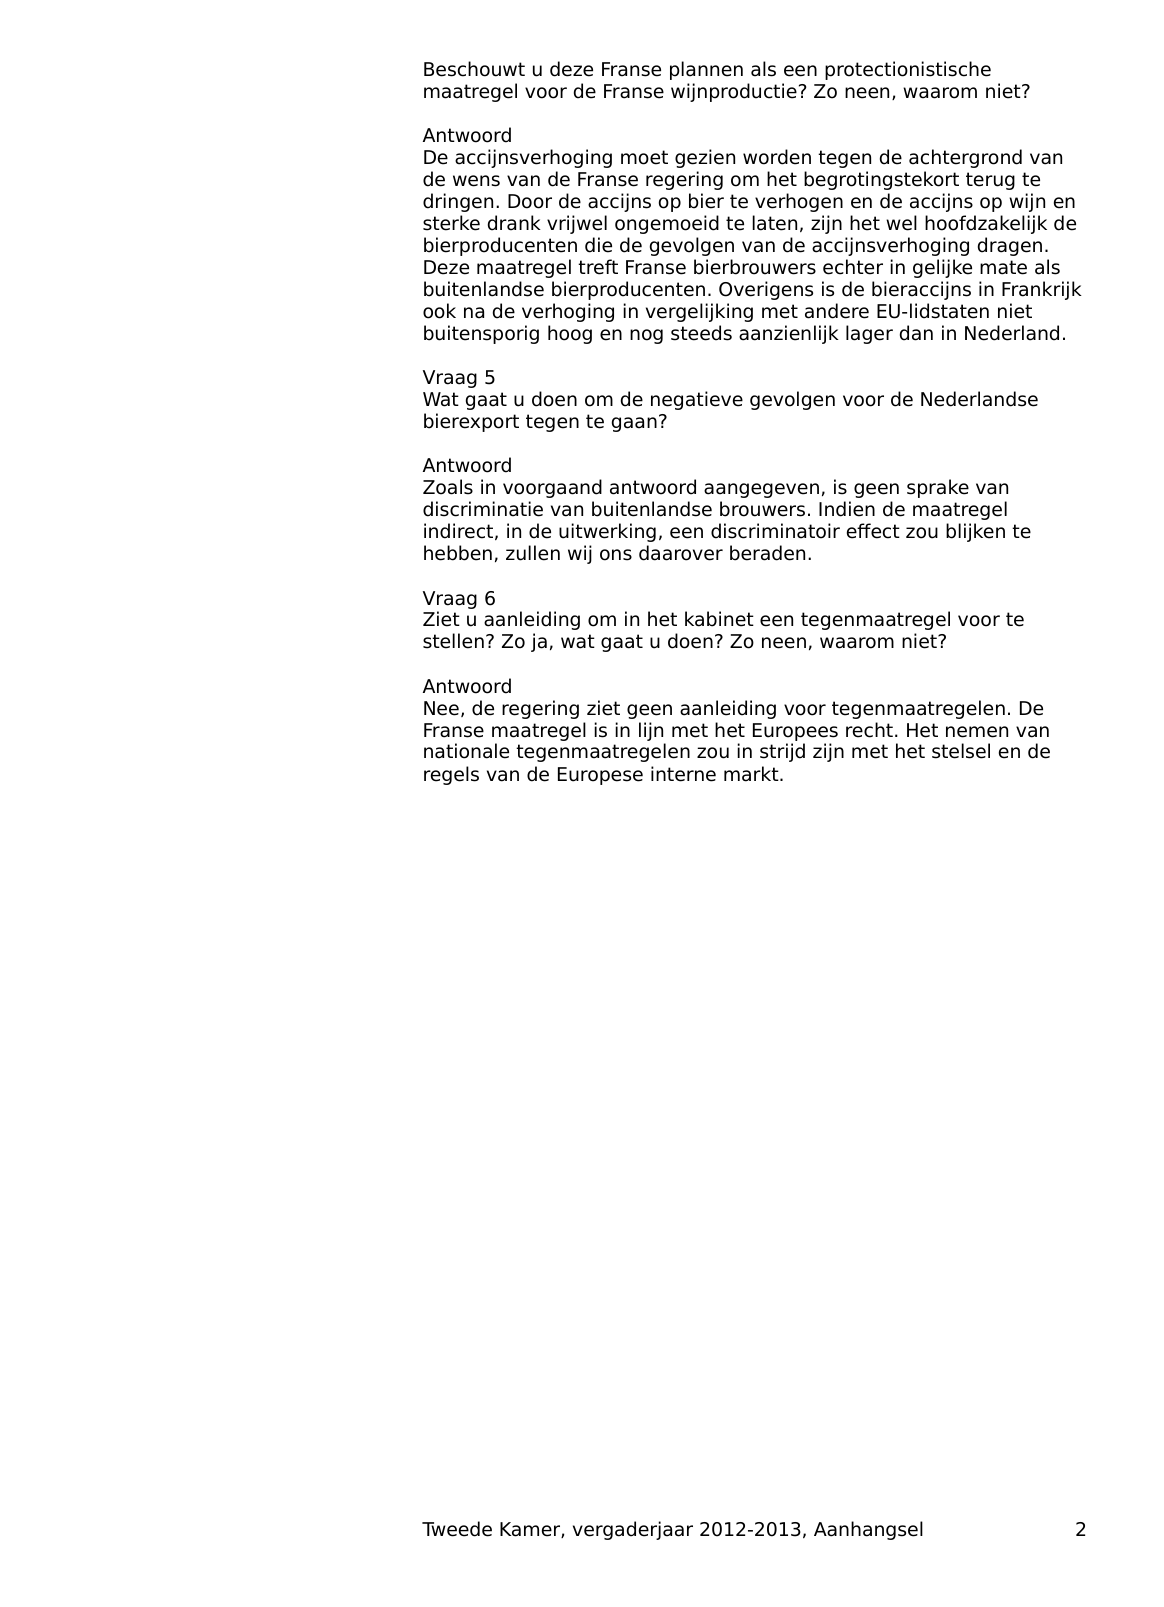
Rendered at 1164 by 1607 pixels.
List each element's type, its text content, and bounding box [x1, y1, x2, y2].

text Ziet u aanleiding om in het kabinet een tegenmaatregel voor te stellen? Zo ja, wat gaat u doen? Zo neen, waarom niet? [422, 609, 1087, 653]
text Nee, de regering ziet geen aanleiding voor tegenmaatregelen. De Franse maatregel is in lijn met het Europees recht. Het nemen van nationale tegenmaatregelen zou in strijd zijn met het stelsel en de regels van de Europese interne markt. [422, 697, 1087, 785]
text De accijnsverhoging moet gezien worden tegen de achtergrond van de wens van de Franse regering om het begrotingstekort terug te dringen. Door de accijns op bier te verhogen en de accijns op wijn en sterke drank vrijwel ongemoeid te laten, zijn het wel hoofdzakelijk de bierproducenten die de gevolgen van de accijnsverhoging dragen. Deze maatregel treft Franse bierbrouwers echter in gelijke mate als buitenlandse bierproducenten. Overigens is de bieraccijns in Frankrijk ook na de verhoging in vergelijking met andere EU-lidstaten niet buitensporig hoog en nog steeds aanzienlijk lager dan in Nederland. [422, 147, 1087, 345]
text Antwoord [422, 455, 1087, 477]
text Wat gaat u doen om de negatieve gevolgen voor de Nederlandse bierexport tegen te gaan? [422, 389, 1087, 433]
text Zoals in voorgaand antwoord aangegeven, is geen sprake van discriminatie van buitenlandse brouwers. Indien de maatregel indirect, in de uitwerking, een discriminatoir effect zou blijken te hebben, zullen wij ons daarover beraden. [422, 477, 1087, 565]
text Vraag 6 [422, 587, 1087, 609]
text Vraag 5 [422, 367, 1087, 389]
text Antwoord [422, 676, 1087, 697]
text Beschouwt u deze Franse plannen als een protectionistische maatregel voor de Franse wijnproductie? Zo neen, waarom niet? [422, 59, 1087, 103]
text Antwoord [422, 125, 1087, 147]
